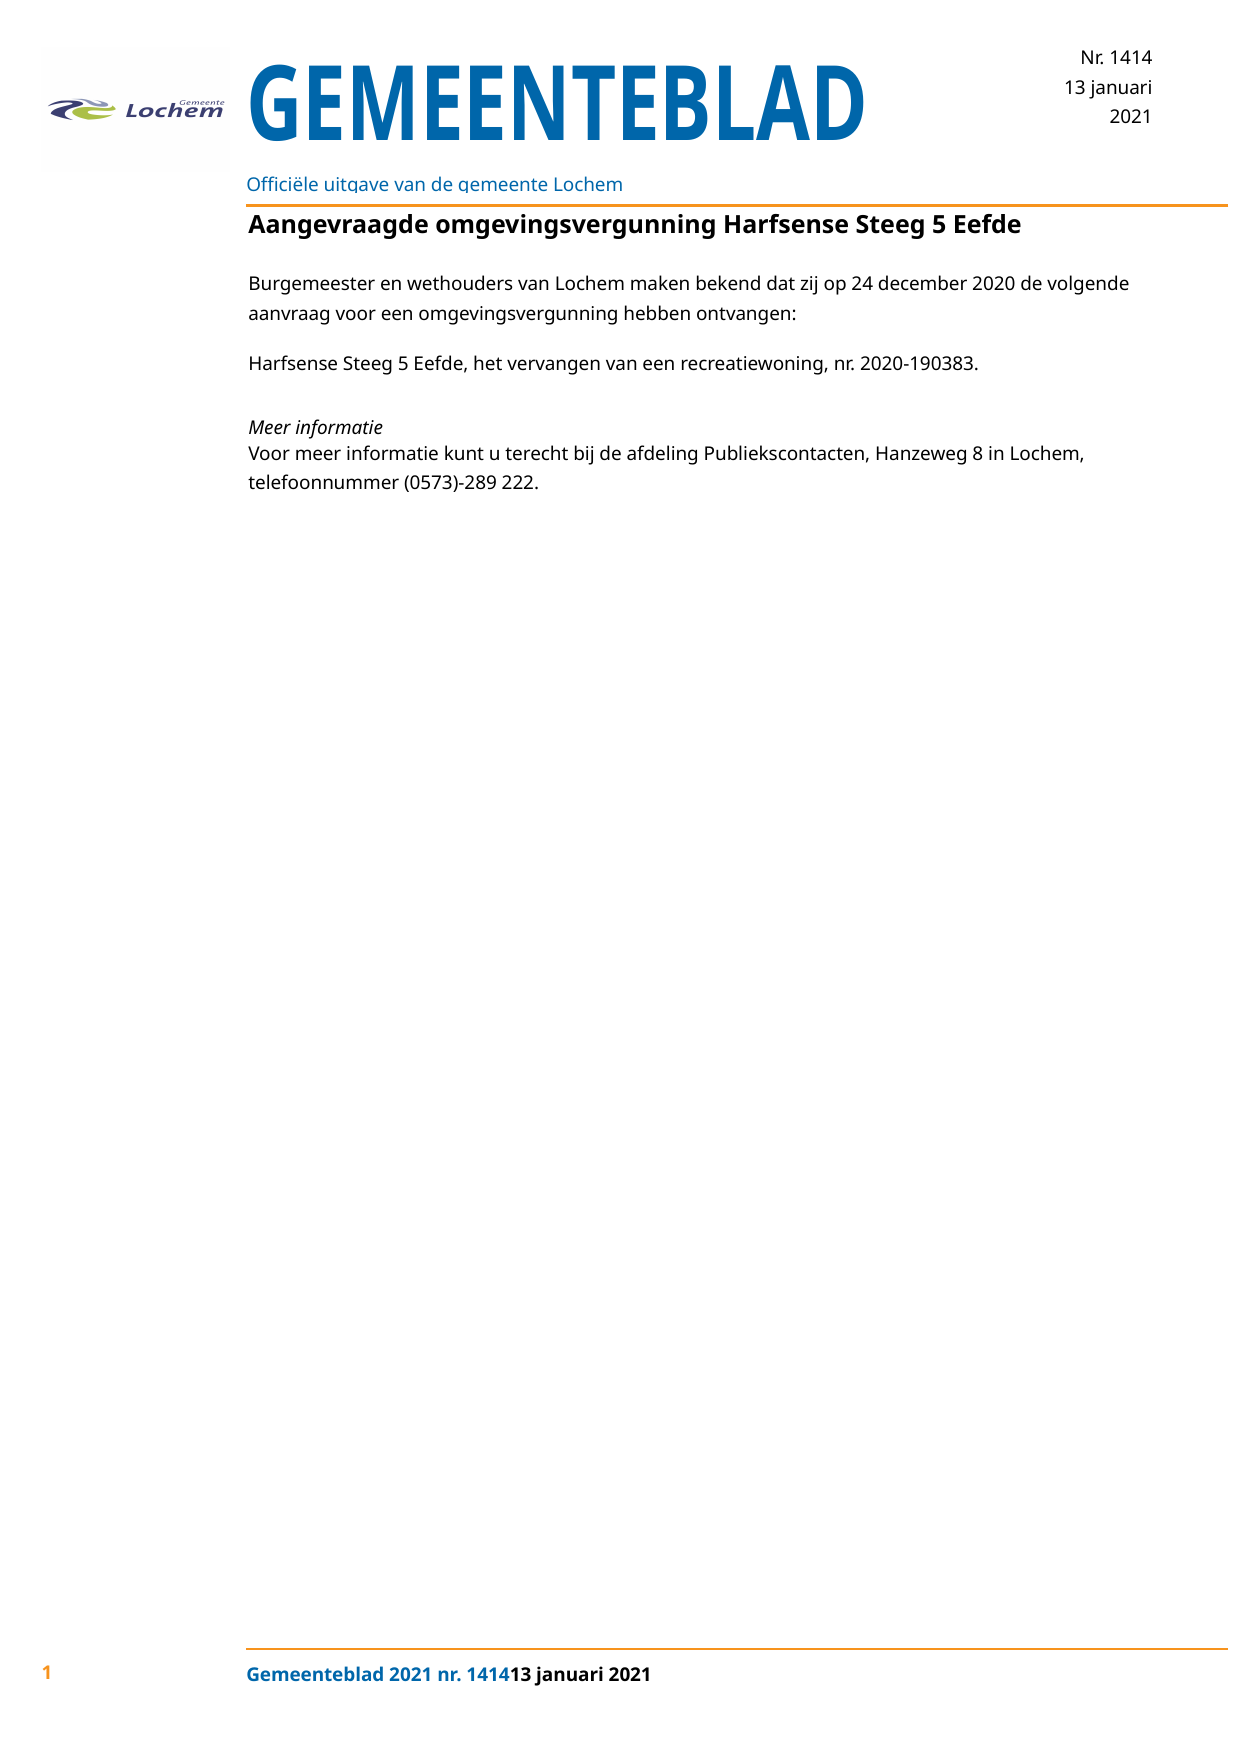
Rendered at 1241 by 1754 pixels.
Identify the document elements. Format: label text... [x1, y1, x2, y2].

text Meer informatie [248, 414, 1152, 440]
text Harfsense Steeg 5 Eefde, het vervangen van een recreatiewoning, nr. 2020-190383. [248, 350, 1152, 376]
picture [41, 47, 231, 172]
text Aangevraagde omgevingsvergunning Harfsense Steeg 5 Eefde [248, 207, 1152, 241]
text Voor meer informatie kunt u terecht bij de afdeling Publiekscontacten, Hanzeweg 8 in Lochem, telefoonnummer (0573)-289 222. [248, 440, 1152, 495]
text Burgemeester en wethouders van Lochem maken bekend dat zij op 24 december 2020 de volgende aanvraag voor een omgevingsvergunning hebben ontvangen: [248, 270, 1152, 326]
